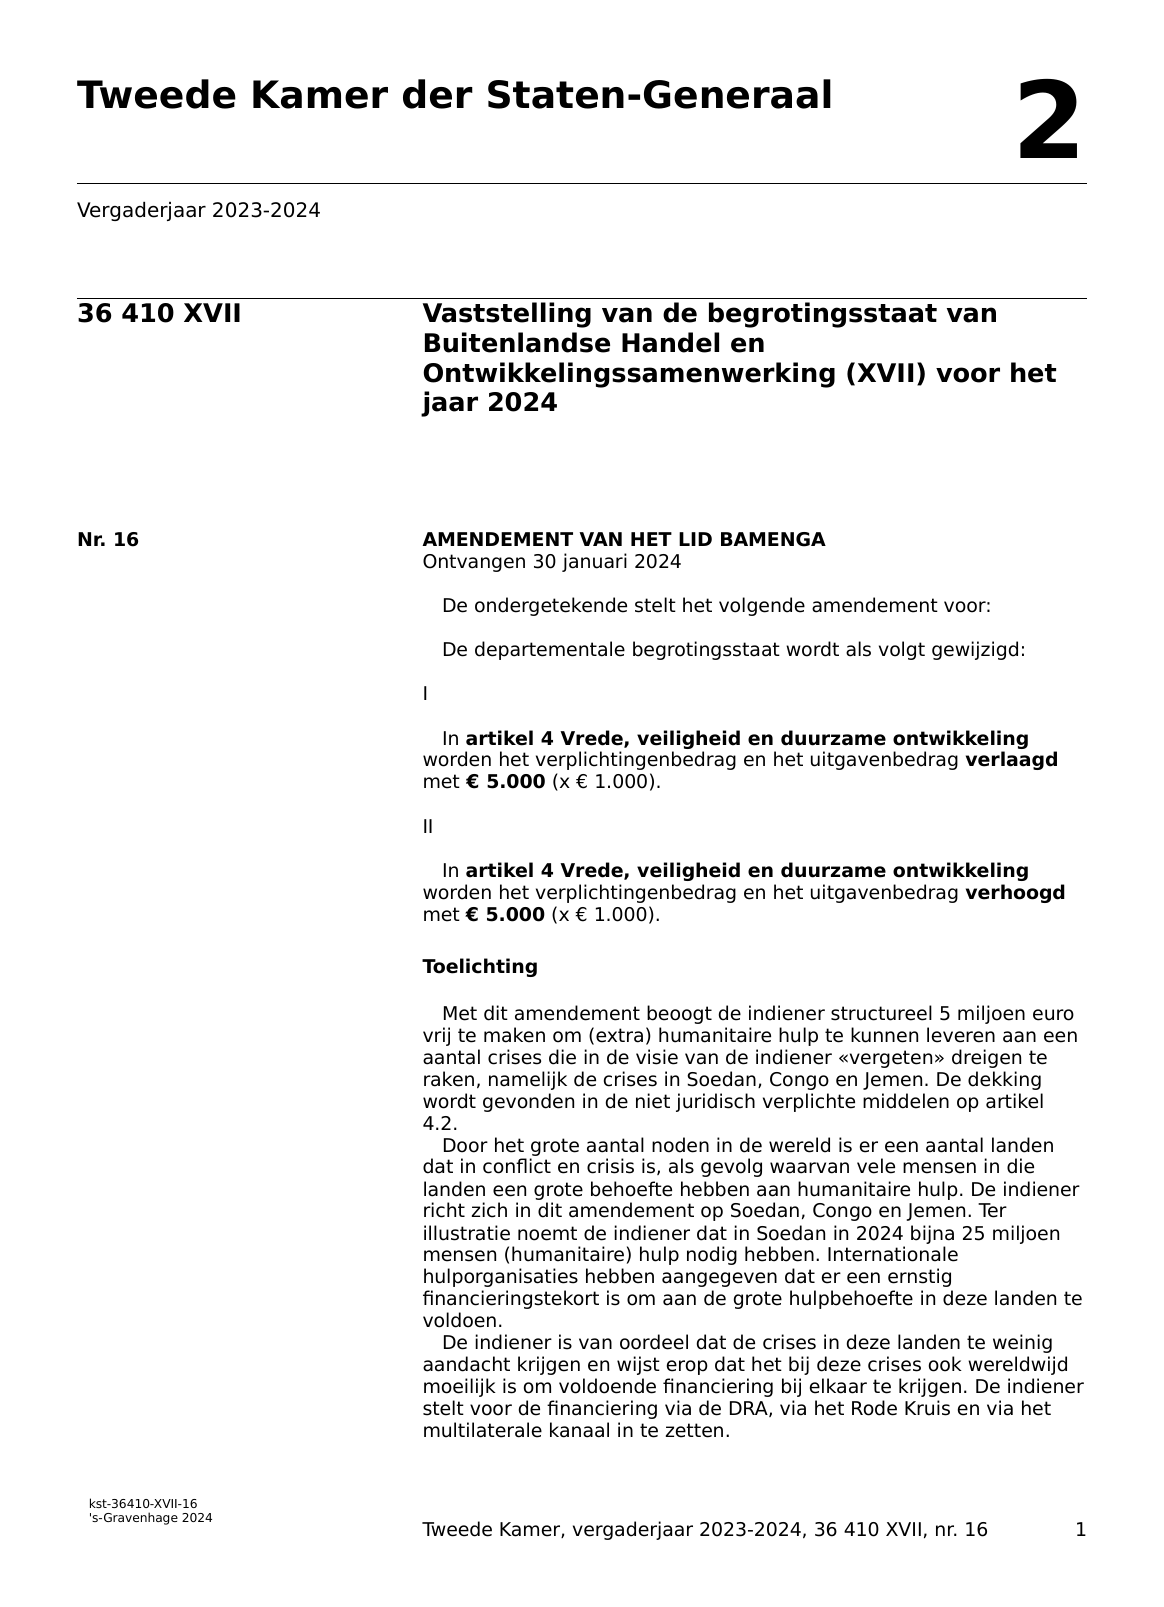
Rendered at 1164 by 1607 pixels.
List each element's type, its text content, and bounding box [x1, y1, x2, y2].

text Ontvangen 30 januari 2024 [422, 551, 1087, 573]
text In artikel 4 Vrede, veiligheid en duurzame ontwikkeling worden het verplichtingenbedrag en het uitgavenbedrag verhoogd met € 5.000 (x € 1.000). [422, 860, 1087, 926]
text 's-Gravenhage 2024 [88, 1511, 323, 1525]
text Door het grote aantal noden in de wereld is er een aantal landen dat in conflict en crisis is, als gevolg waarvan vele mensen in die landen een grote behoefte hebben aan humanitaire hulp. De indiener richt zich in dit amendement op Soedan, Congo en Jemen. Ter illustratie noemt de indiener dat in Soedan in 2024 bijna 25 miljoen mensen (humanitaire) hulp nodig hebben. Internationale hulporganisaties hebben aangegeven dat er een ernstig financieringstekort is om aan de grote hulpbehoefte in deze landen te voldoen. [422, 1134, 1087, 1332]
subtitle Nr. 16 AMENDEMENT VAN HET LID BAMENGA [77, 529, 1087, 551]
subtitle 36 410 XVII Vaststelling van de begrotingsstaat van Buitenlandse Handel en Ontwikkelingssamenwerking (XVII) voor het jaar 2024 [77, 299, 1087, 418]
text De ondergetekende stelt het volgende amendement voor: [422, 595, 1087, 617]
text I [422, 683, 1087, 705]
table_header 2 [886, 59, 1087, 183]
text II [422, 816, 1087, 837]
text Met dit amendement beoogt de indiener structureel 5 miljoen euro vrij te maken om (extra) humanitaire hulp te kunnen leveren aan een aantal crises die in de visie van de indiener «vergeten» dreigen te raken, namelijk de crises in Soedan, Congo en Jemen. De dekking wordt gevonden in de niet juridisch verplichte middelen op artikel 4.2. [422, 1003, 1087, 1134]
text De indiener is van oordeel dat de crises in deze landen te weinig aandacht krijgen en wijst erop dat het bij deze crises ook wereldwijd moeilijk is om voldoende financiering bij elkaar te krijgen. De indiener stelt voor de financiering via de DRA, via het Rode Kruis en via het multilaterale kanaal in te zetten. [422, 1332, 1087, 1442]
text In artikel 4 Vrede, veiligheid en duurzame ontwikkeling worden het verplichtingenbedrag en het uitgavenbedrag verlaagd met € 5.000 (x € 1.000). [422, 727, 1087, 793]
table_cell Vergaderjaar 2023-2024 [77, 184, 1087, 298]
text De departementale begrotingsstaat wordt als volgt gewijzigd: [422, 639, 1087, 661]
table_header Tweede Kamer der Staten-Generaal [77, 59, 886, 183]
text kst-36410-XVII-16 [88, 1497, 323, 1511]
subtitle Toelichting [422, 956, 1087, 978]
